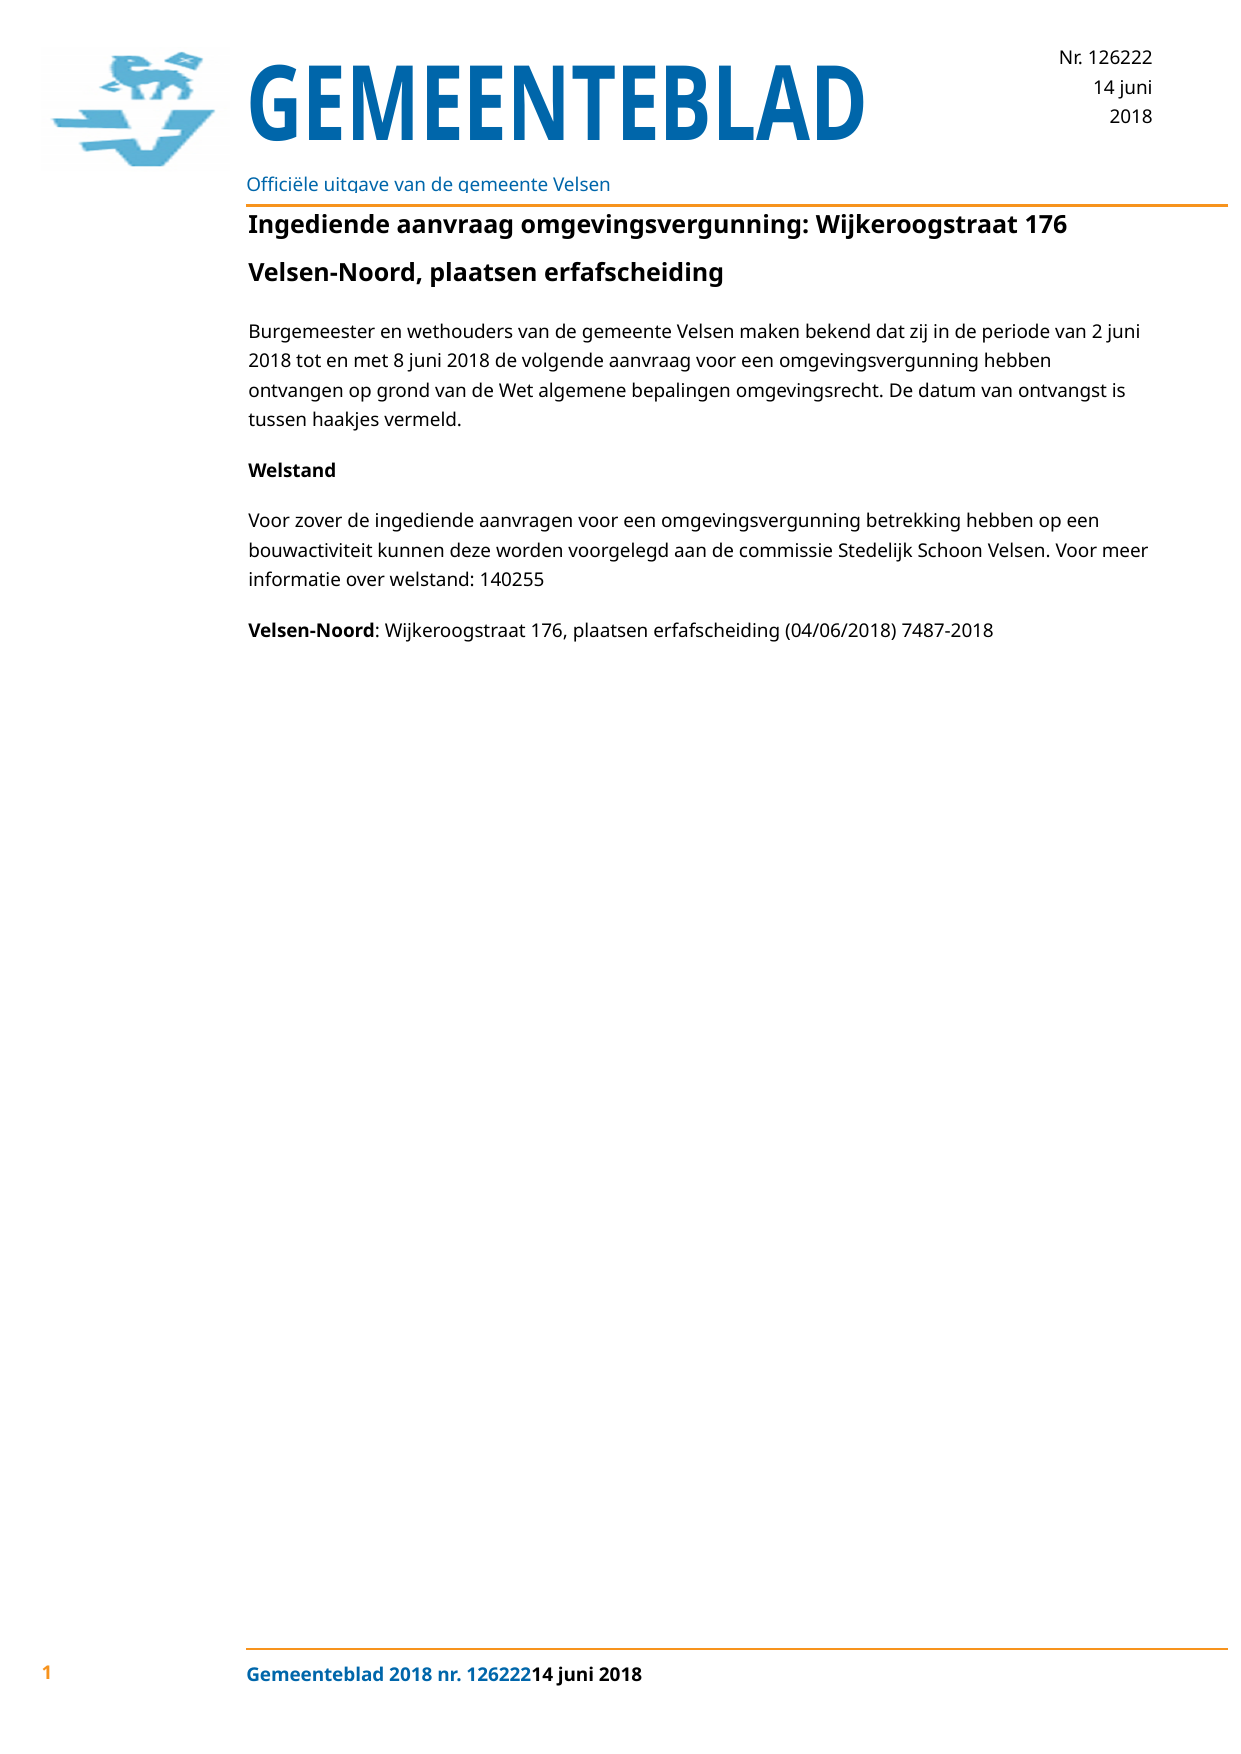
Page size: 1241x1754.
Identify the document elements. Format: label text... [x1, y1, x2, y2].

picture [41, 47, 231, 172]
text Voor zover de ingediende aanvragen voor een omgevingsvergunning betrekking hebben op een bouwactiviteit kunnen deze worden voorgelegd aan de commissie Stedelijk Schoon Velsen. Voor meer informatie over welstand: 140255 [248, 507, 1152, 592]
text Velsen-Noord: Wijkeroogstraat 176, plaatsen erfafscheiding (04/06/2018) 7487-2018 [248, 617, 1152, 643]
text Burgemeester en wethouders van de gemeente Velsen maken bekend dat zij in de periode van 2 juni 2018 tot en met 8 juni 2018 de volgende aanvraag voor een omgevingsvergunning hebben ontvangen op grond van de Wet algemene bepalingen omgevingsrecht. De datum van ontvangst is tussen haakjes vermeld. [248, 318, 1152, 432]
text Ingediende aanvraag omgevingsvergunning: Wijkeroogstraat 176 Velsen-Noord, plaatsen erfafscheiding [248, 207, 1152, 288]
text Welstand [248, 457, 1152, 483]
